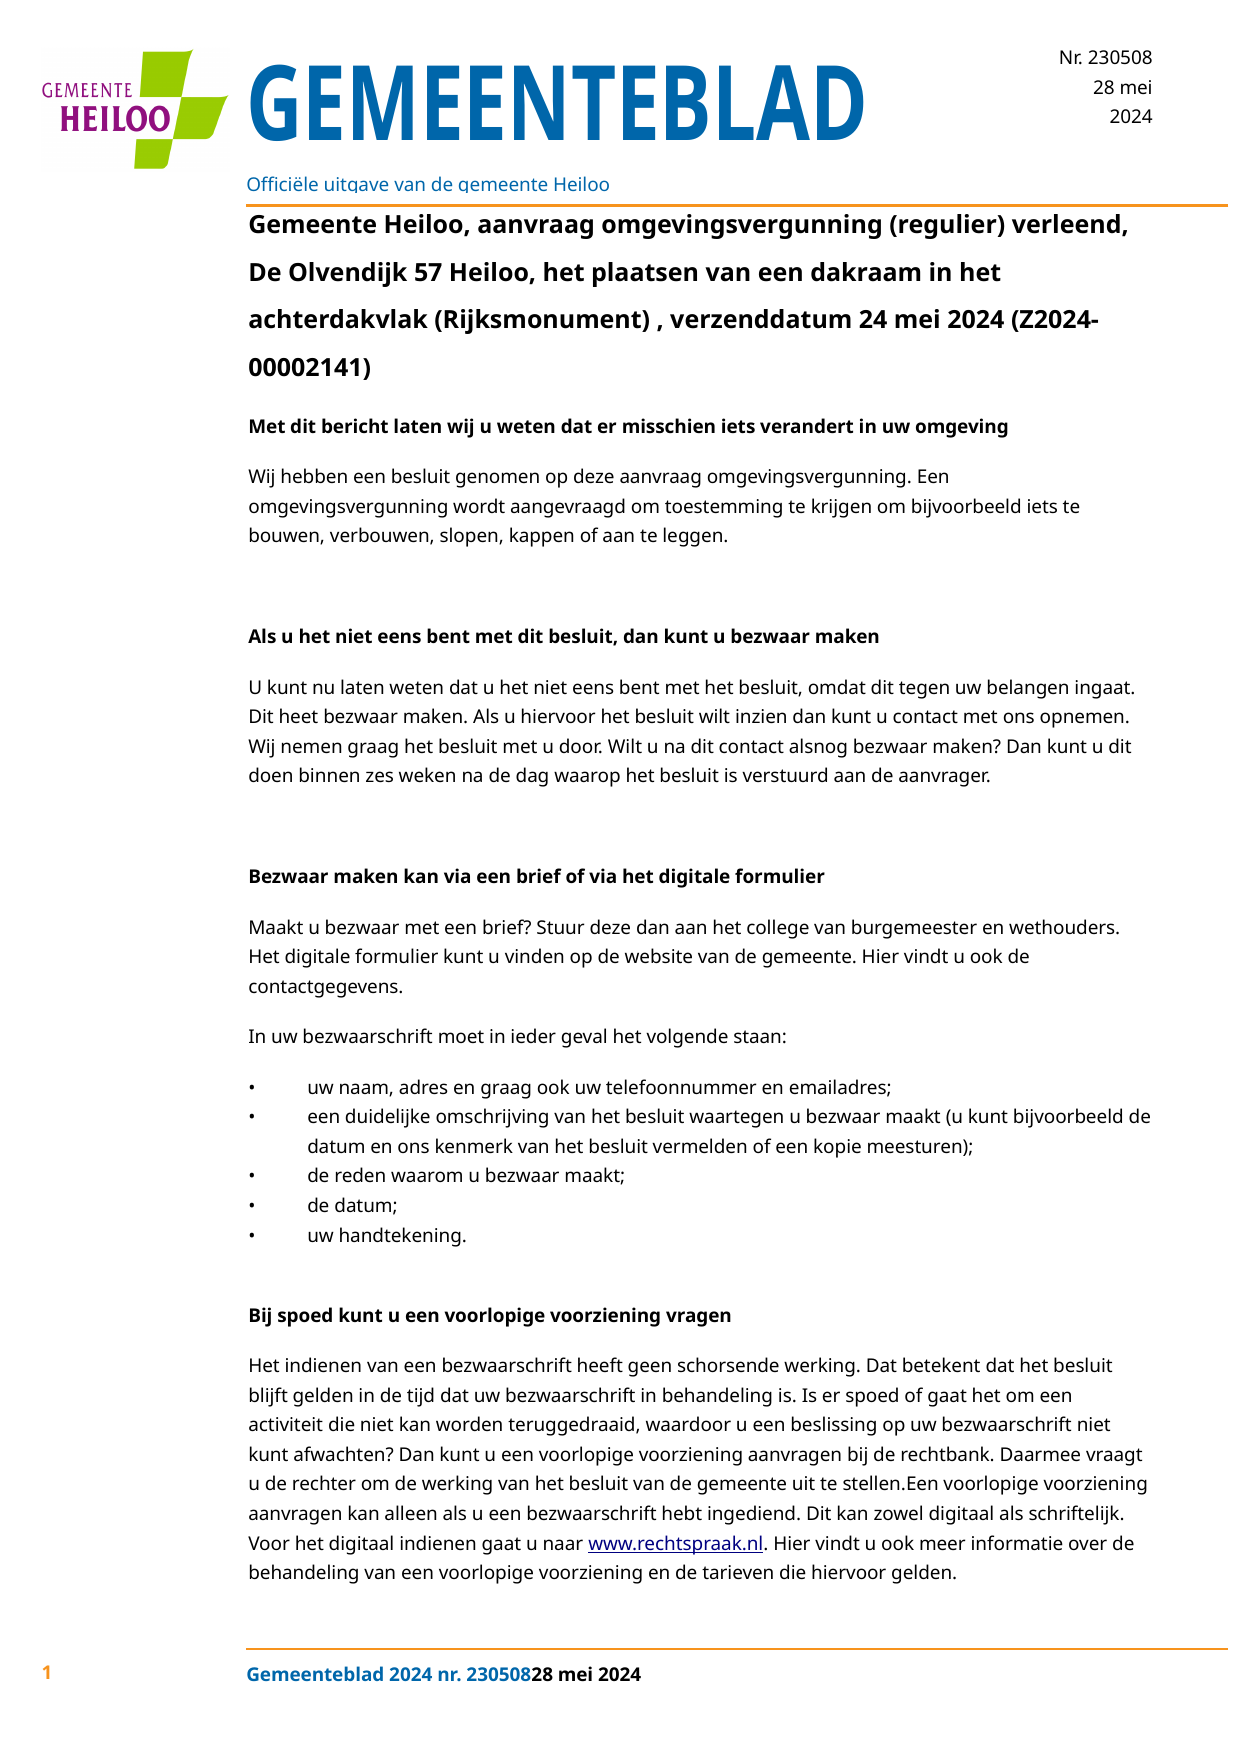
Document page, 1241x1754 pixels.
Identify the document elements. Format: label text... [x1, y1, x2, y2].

text Wij hebben een besluit genomen op deze aanvraag omgevingsvergunning. Een omgevingsvergunning wordt aangevraagd om toestemming te krijgen om bijvoorbeeld iets te bouwen, verbouwen, slopen, kappen of aan te leggen. [248, 463, 1152, 548]
picture [41, 47, 231, 172]
text Maakt u bezwaar met een brief? Stuur deze dan aan het college van burgemeester en wethouders. Het digitale formulier kunt u vinden op de website van de gemeente. Hier vindt u ook de contactgegevens. [248, 914, 1152, 999]
text Het indienen van een bezwaarschrift heeft geen schorsende werking. Dat betekent dat het besluit blijft gelden in de tijd dat uw bezwaarschrift in behandeling is. Is er spoed of gaat het om een activiteit die niet kan worden teruggedraaid, waardoor u een beslissing op uw bezwaarschrift niet kunt afwachten? Dan kunt u een voorlopige voorziening aanvragen bij de rechtbank. Daarmee vraagt u de rechter om de werking van het besluit van de gemeente uit te stellen.Een voorlopige voorziening aanvragen kan alleen als u een bezwaarschrift hebt ingediend. Dit kan zowel digitaal als schriftelijk. Voor het digitaal indienen gaat u naar www.rechtspraak.nl. Hier vindt u ook meer informatie over de behandeling van een voorlopige voorziening en de tarieven die hiervoor gelden. [248, 1352, 1152, 1585]
list de datum; [248, 1192, 1152, 1218]
text Bij spoed kunt u een voorlopige voorziening vragen [248, 1302, 1152, 1328]
text Met dit bericht laten wij u weten dat er misschien iets verandert in uw omgeving [248, 413, 1152, 439]
list uw handtekening. [248, 1222, 1152, 1248]
text Bezwaar maken kan via een brief of via het digitale formulier [248, 863, 1152, 889]
text In uw bezwaarschrift moet in ieder geval het volgende staan: [248, 1023, 1152, 1049]
list een duidelijke omschrijving van het besluit waartegen u bezwaar maakt (u kunt bijvoorbeeld de datum en ons kenmerk van het besluit vermelden of een kopie meesturen); [248, 1103, 1152, 1159]
list uw naam, adres en graag ook uw telefoonnummer en emailadres; [248, 1074, 1152, 1100]
text Als u het niet eens bent met dit besluit, dan kunt u bezwaar maken [248, 623, 1152, 649]
text U kunt nu laten weten dat u het niet eens bent met het besluit, omdat dit tegen uw belangen ingaat. Dit heet bezwaar maken. Als u hiervoor het besluit wilt inzien dan kunt u contact met ons opnemen. Wij nemen graag het besluit met u door. Wilt u na dit contact alsnog bezwaar maken? Dan kunt u dit doen binnen zes weken na de dag waarop het besluit is verstuurd aan de aanvrager. [248, 674, 1152, 788]
text Gemeente Heiloo, aanvraag omgevingsvergunning (regulier) verleend, De Olvendijk 57 Heiloo, het plaatsen van een dakraam in het achterdakvlak (Rijksmonument) , verzenddatum 24 mei 2024 (Z2024-00002141) [248, 207, 1152, 384]
list de reden waarom u bezwaar maakt; [248, 1163, 1152, 1188]
